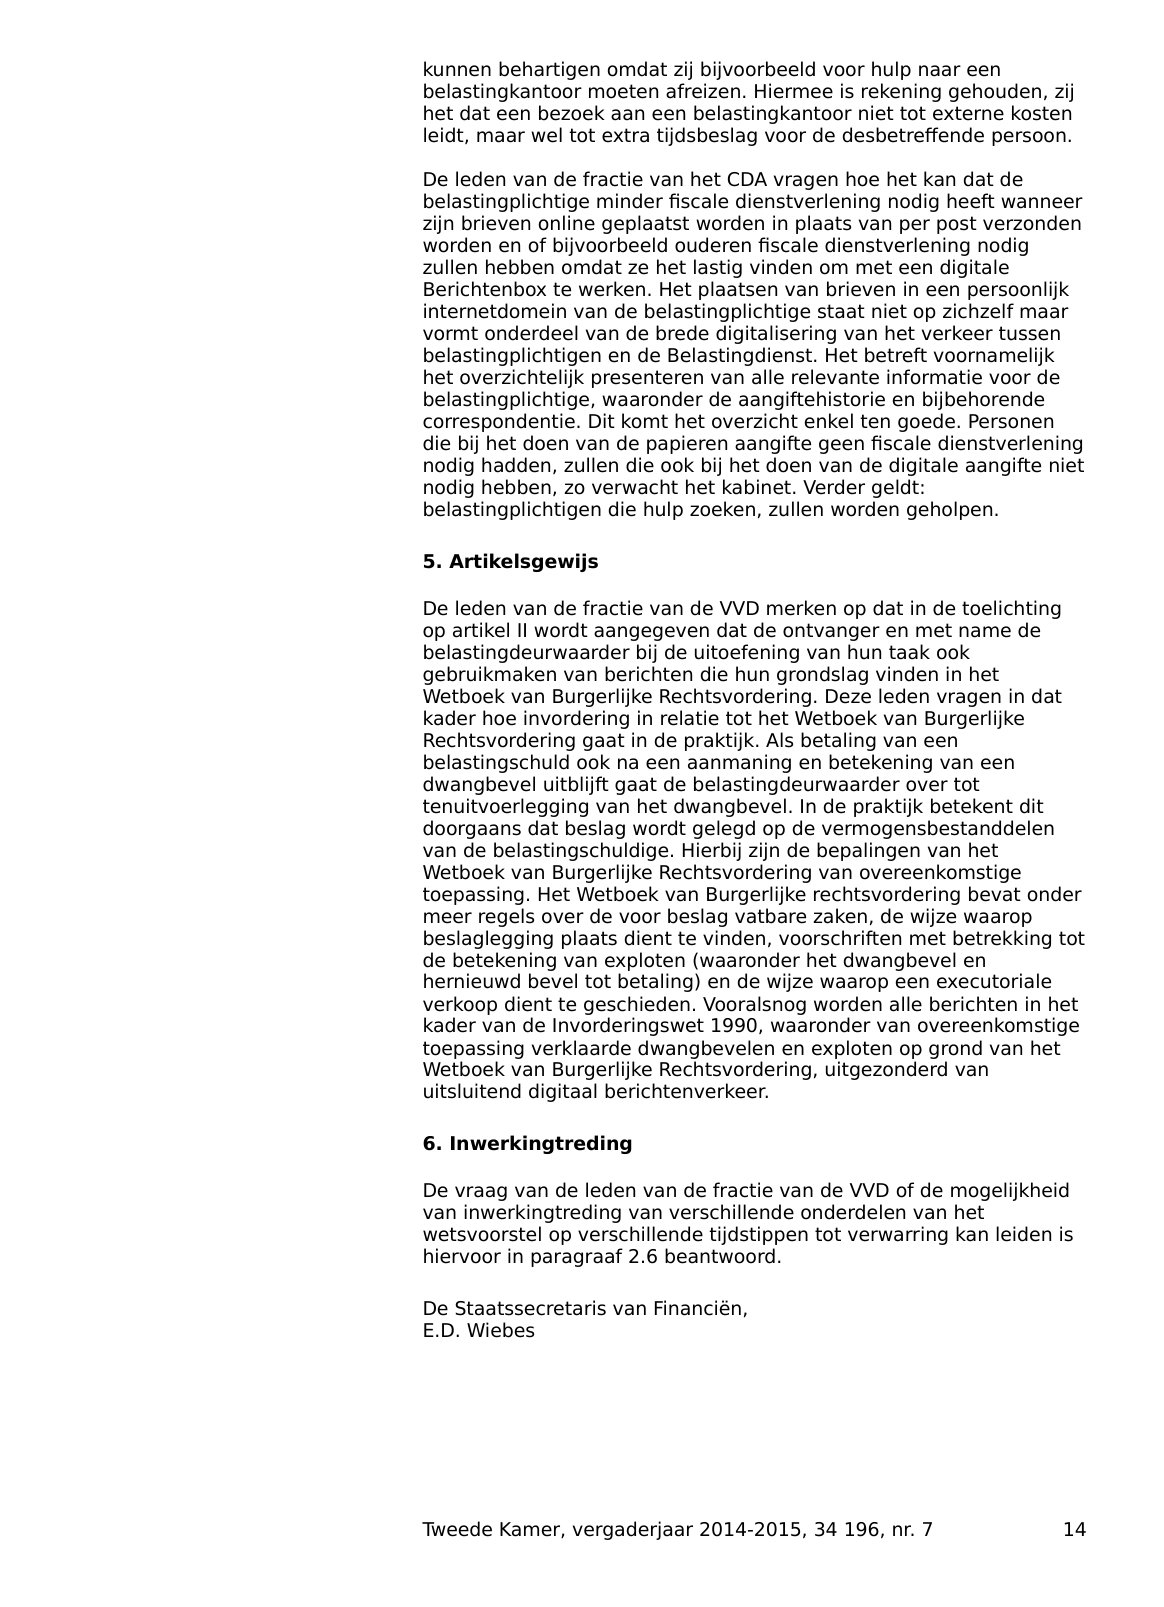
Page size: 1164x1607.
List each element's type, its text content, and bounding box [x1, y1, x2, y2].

text De leden van de fractie van het CDA vragen hoe het kan dat de belastingplichtige minder fiscale dienstverlening nodig heeft wanneer zijn brieven online geplaatst worden in plaats van per post verzonden worden en of bijvoorbeeld ouderen fiscale dienstverlening nodig zullen hebben omdat ze het lastig vinden om met een digitale Berichtenbox te werken. Het plaatsen van brieven in een persoonlijk internetdomein van de belastingplichtige staat niet op zichzelf maar vormt onderdeel van de brede digitalisering van het verkeer tussen belastingplichtigen en de Belastingdienst. Het betreft voornamelijk het overzichtelijk presenteren van alle relevante informatie voor de belastingplichtige, waaronder de aangiftehistorie en bijbehorende correspondentie. Dit komt het overzicht enkel ten goede. Personen die bij het doen van de papieren aangifte geen fiscale dienstverlening nodig hadden, zullen die ook bij het doen van de digitale aangifte niet nodig hebben, zo verwacht het kabinet. Verder geldt: belastingplichtigen die hulp zoeken, zullen worden geholpen. [422, 169, 1087, 521]
subtitle 6. Inwerkingtreding [422, 1133, 1087, 1155]
subtitle 5. Artikelsgewijs [422, 551, 1087, 573]
text kunnen behartigen omdat zij bijvoorbeeld voor hulp naar een belastingkantoor moeten afreizen. Hiermee is rekening gehouden, zij het dat een bezoek aan een belastingkantoor niet tot externe kosten leidt, maar wel tot extra tijdsbeslag voor de desbetreffende persoon. [422, 59, 1087, 147]
text De leden van de fractie van de VVD merken op dat in de toelichting op artikel II wordt aangegeven dat de ontvanger en met name de belastingdeurwaarder bij de uitoefening van hun taak ook gebruikmaken van berichten die hun grondslag vinden in het Wetboek van Burgerlijke Rechtsvordering. Deze leden vragen in dat kader hoe invordering in relatie tot het Wetboek van Burgerlijke Rechtsvordering gaat in de praktijk. Als betaling van een belastingschuld ook na een aanmaning en betekening van een dwangbevel uitblijft gaat de belastingdeurwaarder over tot tenuitvoerlegging van het dwangbevel. In de praktijk betekent dit doorgaans dat beslag wordt gelegd op de vermogensbestanddelen van de belastingschuldige. Hierbij zijn de bepalingen van het Wetboek van Burgerlijke Rechtsvordering van overeenkomstige toepassing. Het Wetboek van Burgerlijke rechtsvordering bevat onder meer regels over de voor beslag vatbare zaken, de wijze waarop beslaglegging plaats dient te vinden, voorschriften met betrekking tot de betekening van exploten (waaronder het dwangbevel en hernieuwd bevel tot betaling) en de wijze waarop een executoriale verkoop dient te geschieden. Vooralsnog worden alle berichten in het kader van de Invorderingswet 1990, waaronder van overeenkomstige toepassing verklaarde dwangbevelen en exploten op grond van het Wetboek van Burgerlijke Rechtsvordering, uitgezonderd van uitsluitend digitaal berichtenverkeer. [422, 598, 1087, 1103]
text De Staatssecretaris van Financiën, E.D. Wiebes [422, 1298, 1087, 1342]
text De vraag van de leden van de fractie van de VVD of de mogelijkheid van inwerkingtreding van verschillende onderdelen van het wetsvoorstel op verschillende tijdstippen tot verwarring kan leiden is hiervoor in paragraaf 2.6 beantwoord. [422, 1180, 1087, 1268]
